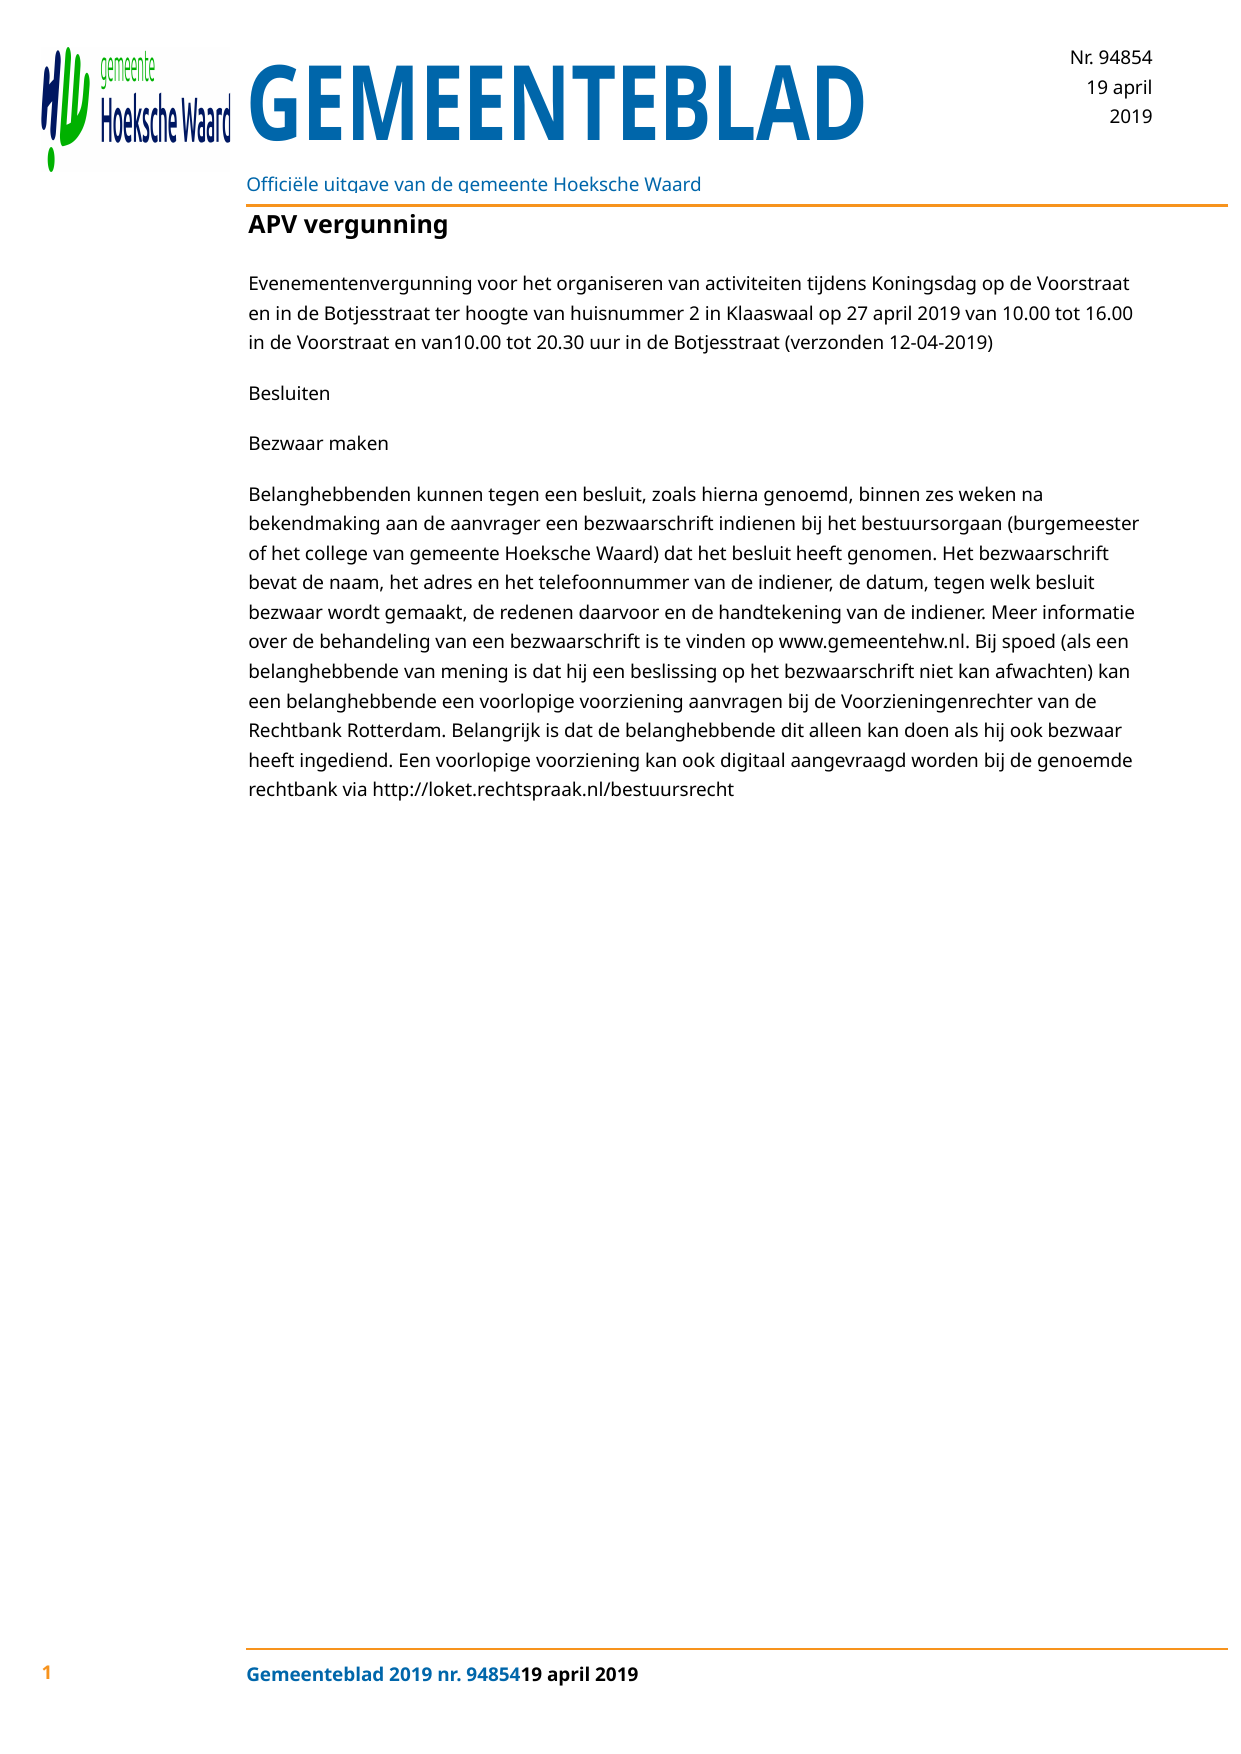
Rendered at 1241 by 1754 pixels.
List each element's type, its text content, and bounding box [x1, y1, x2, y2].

picture [41, 47, 231, 172]
text Evenementenvergunning voor het organiseren van activiteiten tijdens Koningsdag op de Voorstraat en in de Botjesstraat ter hoogte van huisnummer 2 in Klaaswaal op 27 april 2019 van 10.00 tot 16.00 in de Voorstraat en van10.00 tot 20.30 uur in de Botjesstraat (verzonden 12-04-2019) [248, 270, 1152, 355]
text Besluiten [248, 380, 1152, 406]
text Bezwaar maken [248, 430, 1152, 456]
text APV vergunning [248, 207, 1152, 241]
text Belanghebbenden kunnen tegen een besluit, zoals hierna genoemd, binnen zes weken na bekendmaking aan de aanvrager een bezwaarschrift indienen bij het bestuursorgaan (burgemeester of het college van gemeente Hoeksche Waard) dat het besluit heeft genomen. Het bezwaarschrift bevat de naam, het adres en het telefoonnummer van de indiener, de datum, tegen welk besluit bezwaar wordt gemaakt, de redenen daarvoor en de handtekening van de indiener. Meer informatie over de behandeling van een bezwaarschrift is te vinden op www.gemeentehw.nl. Bij spoed (als een belanghebbende van mening is dat hij een beslissing op het bezwaarschrift niet kan afwachten) kan een belanghebbende een voorlopige voorziening aanvragen bij de Voorzieningenrechter van de Rechtbank Rotterdam. Belangrijk is dat de belanghebbende dit alleen kan doen als hij ook bezwaar heeft ingediend. Een voorlopige voorziening kan ook digitaal aangevraagd worden bij de genoemde rechtbank via http://loket.rechtspraak.nl/bestuursrecht [248, 481, 1152, 802]
